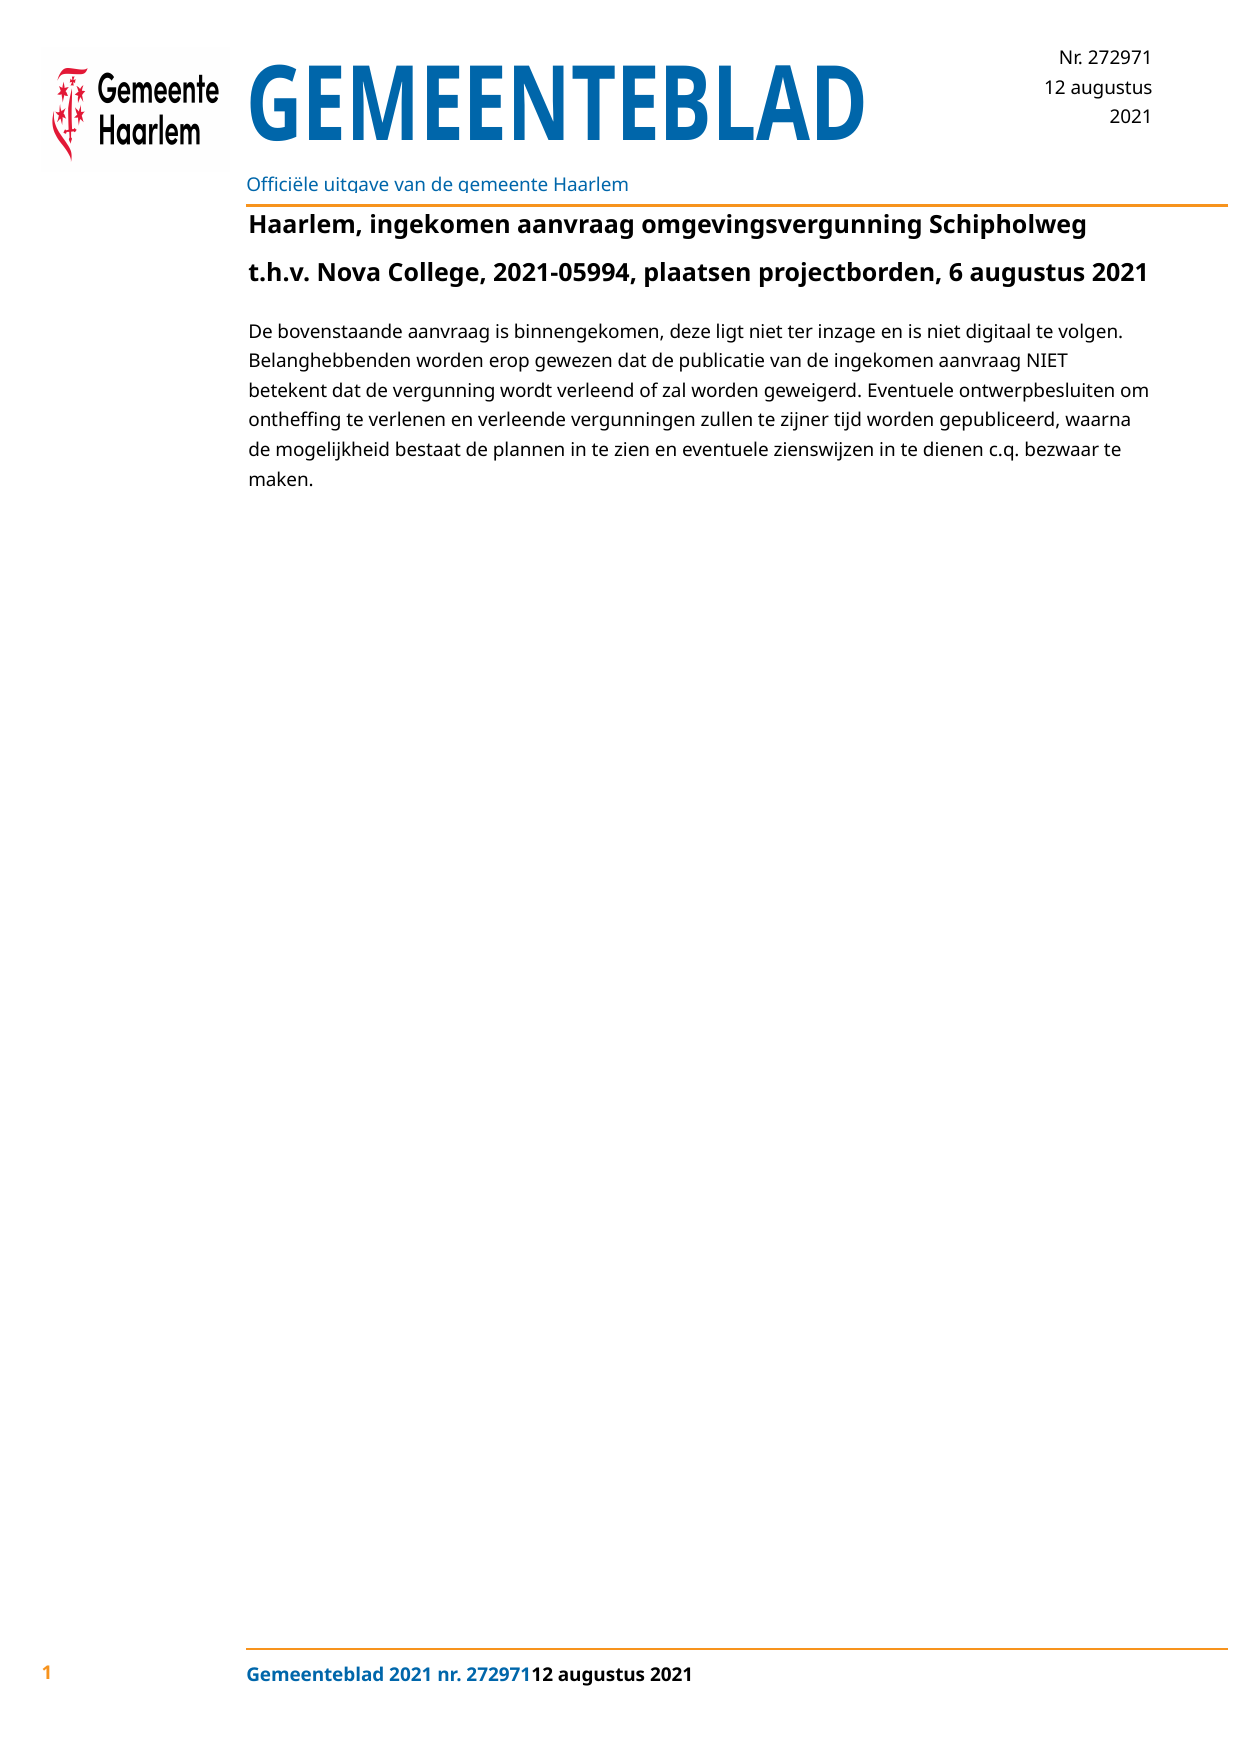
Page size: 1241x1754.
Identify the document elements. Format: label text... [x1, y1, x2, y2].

text Haarlem, ingekomen aanvraag omgevingsvergunning Schipholweg t.h.v. Nova College, 2021-05994, plaatsen projectborden, 6 augustus 2021 [248, 207, 1152, 288]
text De bovenstaande aanvraag is binnengekomen, deze ligt niet ter inzage en is niet digitaal te volgen. Belanghebbenden worden erop gewezen dat de publicatie van de ingekomen aanvraag NIET betekent dat de vergunning wordt verleend of zal worden geweigerd. Eventuele ontwerpbesluiten om ontheffing te verlenen en verleende vergunningen zullen te zijner tijd worden gepubliceerd, waarna de mogelijkheid bestaat de plannen in te zien en eventuele zienswijzen in te dienen c.q. bezwaar te maken. [248, 318, 1152, 492]
picture [41, 47, 231, 172]
